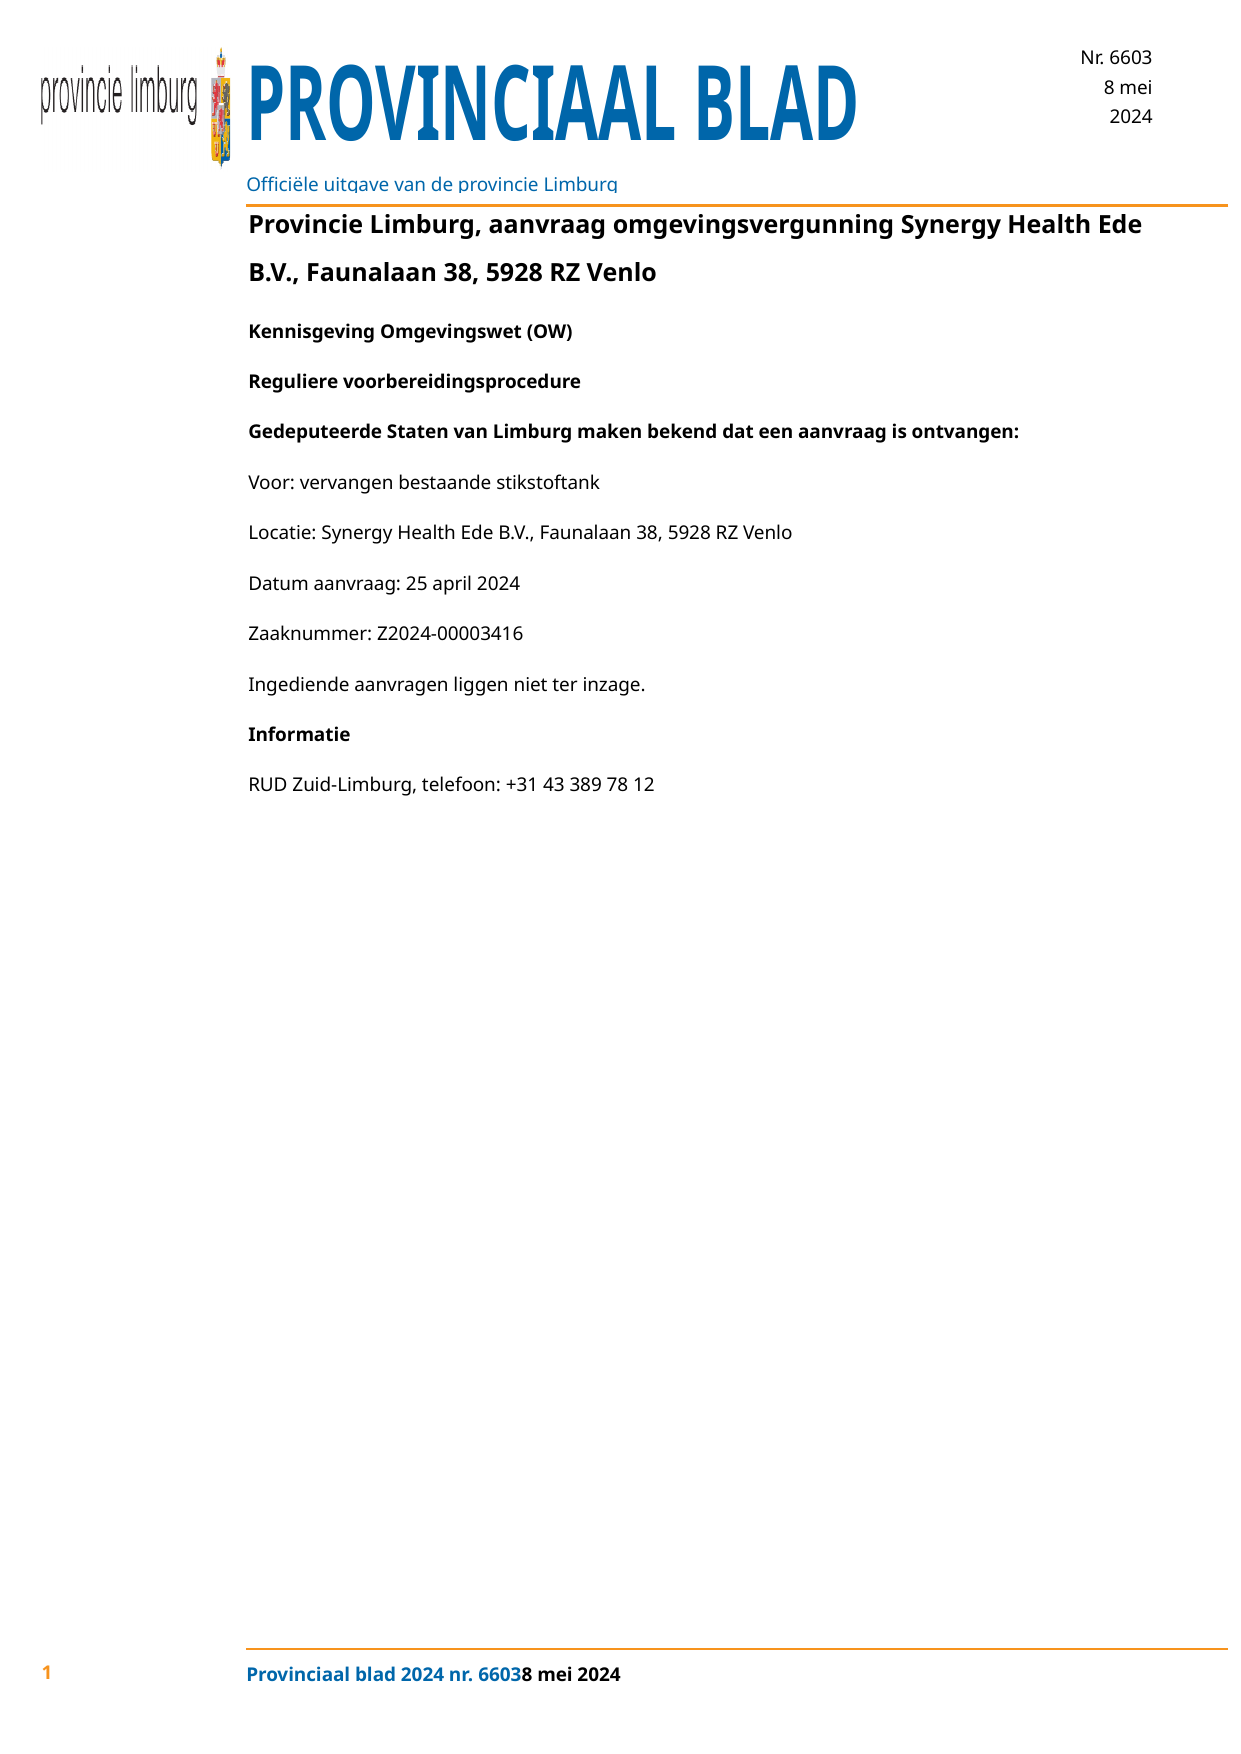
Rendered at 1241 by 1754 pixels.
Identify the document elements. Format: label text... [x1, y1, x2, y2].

text Reguliere voorbereidingsprocedure [248, 368, 1152, 394]
text Kennisgeving Omgevingswet (OW) [248, 318, 1152, 344]
picture [41, 47, 231, 172]
text Informatie [248, 721, 1152, 747]
text Voor: vervangen bestaande stikstoftank [248, 469, 1152, 495]
text Ingediende aanvragen liggen niet ter inzage. [248, 671, 1152, 697]
text Zaaknummer: Z2024-00003416 [248, 620, 1152, 646]
text Locatie: Synergy Health Ede B.V., Faunalaan 38, 5928 RZ Venlo [248, 519, 1152, 545]
text Datum aanvraag: 25 april 2024 [248, 570, 1152, 596]
text Gedeputeerde Staten van Limburg maken bekend dat een aanvraag is ontvangen: [248, 419, 1152, 444]
text Provincie Limburg, aanvraag omgevingsvergunning Synergy Health Ede B.V., Faunalaan 38, 5928 RZ Venlo [248, 207, 1152, 288]
text RUD Zuid-Limburg, telefoon: +31 43 389 78 12 [248, 772, 1152, 797]
